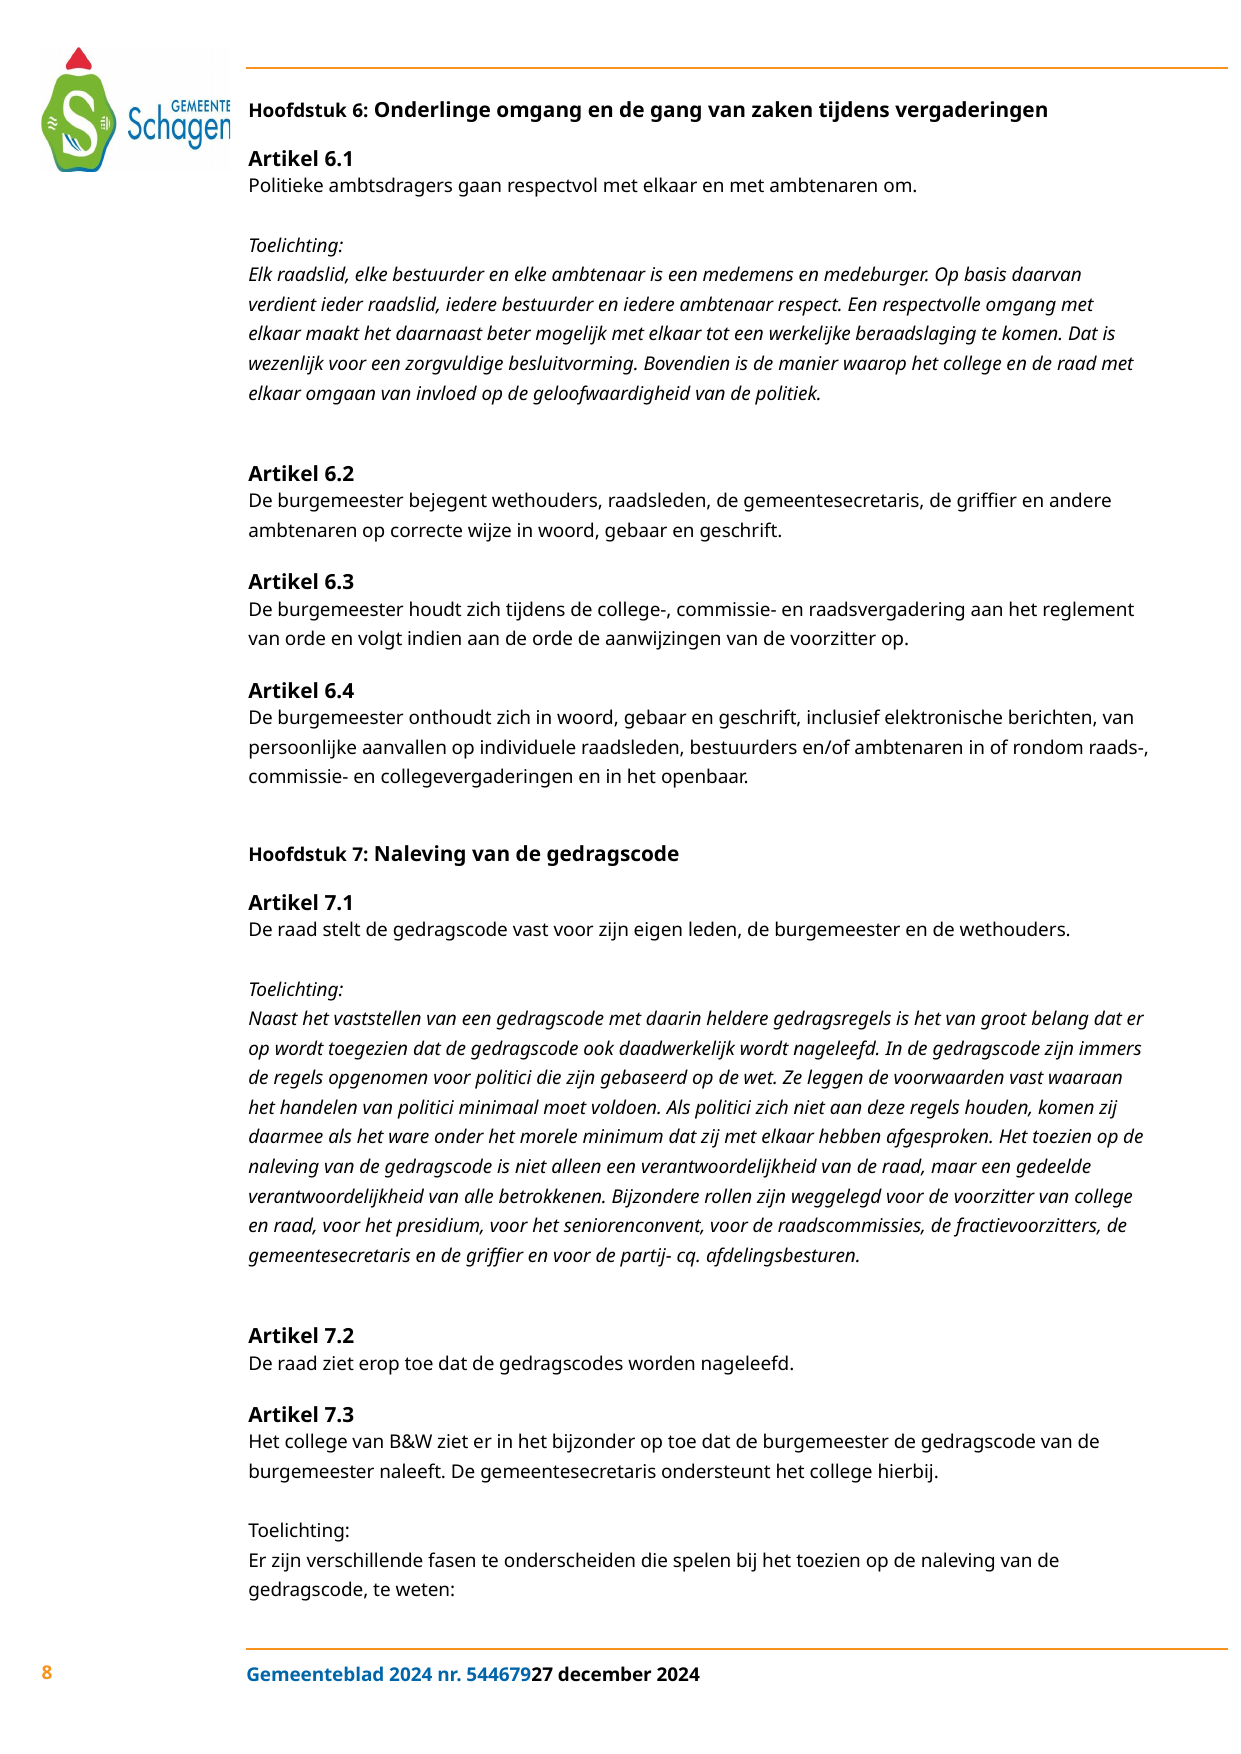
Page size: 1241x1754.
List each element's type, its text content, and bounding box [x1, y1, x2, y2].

text Hoofdstuk 7: Naleving van de gedragscode [248, 839, 1152, 867]
text Artikel 6.4 [248, 676, 1152, 704]
text De raad ziet erop toe dat de gedragscodes worden nageleefd. [248, 1350, 1152, 1376]
text De burgemeester onthoudt zich in woord, gebaar en geschrift, inclusief elektronische berichten, van persoonlijke aanvallen op individuele raadsleden, bestuurders en/of ambtenaren in of rondom raads-, commissie- en collegevergaderingen en in het openbaar. [248, 704, 1152, 789]
picture [41, 47, 231, 172]
text Artikel 6.1 [248, 144, 1152, 172]
table_header Toelichting: Naast het vaststellen van een gedragscode met daarin heldere gedragsregels is het van groot belang dat er op wordt toegezien dat de gedragscode ook daadwerkelijk wordt nageleefd. In de gedragscode zijn immers de regels opgenomen voor politici die zijn gebaseerd op de wet. Ze leggen de voorwaarden vast waaraan het handelen van politici minimaal moet voldoen. Als politici zich niet aan deze regels houden, komen zij daarmee als het ware onder het morele minimum dat zij met elkaar hebben afgesproken. Het toezien op de naleving van de gedragscode is niet alleen een verantwoordelijkheid van de raad, maar een gedeelde verantwoordelijkheid van alle betrokkenen. Bijzondere rollen zijn weggelegd voor de voorzitter van college en raad, voor het presidium, voor het seniorenconvent, voor de raadscommissies, de fractievoorzitters, de gemeentesecretaris en de griffier en voor de partij- cq. afdelingsbesturen. [248, 976, 1152, 1268]
text Artikel 7.2 [248, 1321, 1152, 1350]
text Er zijn verschillende fasen te onderscheiden die spelen bij het toezien op de naleving van de gedragscode, te weten: [248, 1547, 1152, 1602]
text Hoofdstuk 6: Onderlinge omgang en de gang van zaken tijdens vergaderingen [248, 95, 1152, 123]
text De burgemeester houdt zich tijdens de college-, commissie- en raadsvergadering aan het reglement van orde en volgt indien aan de orde de aanwijzingen van de voorzitter op. [248, 596, 1152, 651]
text Artikel 7.3 [248, 1400, 1152, 1429]
text Het college van B&W ziet er in het bijzonder op toe dat de burgemeester de gedragscode van de burgemeester naleeft. De gemeentesecretaris ondersteunt het college hierbij. [248, 1429, 1152, 1484]
table_header Toelichting: Elk raadslid, elke bestuurder en elke ambtenaar is een medemens en medeburger. Op basis daarvan verdient ieder raadslid, iedere bestuurder en iedere ambtenaar respect. Een respectvolle omgang met elkaar maakt het daarnaast beter mogelijk met elkaar tot een werkelijke beraadslaging te komen. Dat is wezenlijk voor een zorgvuldige besluitvorming. Bovendien is de manier waarop het college en de raad met elkaar omgaan van invloed op de geloofwaardigheid van de politiek. [248, 232, 1152, 405]
text Artikel 6.2 [248, 459, 1152, 487]
text Toelichting: [248, 1517, 1152, 1543]
text De raad stelt de gedragscode vast voor zijn eigen leden, de burgemeester en de wethouders. [248, 916, 1152, 942]
text De burgemeester bejegent wethouders, raadsleden, de gemeentesecretaris, de griffier en andere ambtenaren op correcte wijze in woord, gebaar en geschrift. [248, 487, 1152, 543]
text Politieke ambtsdragers gaan respectvol met elkaar en met ambtenaren om. [248, 172, 1152, 198]
text Artikel 7.1 [248, 888, 1152, 916]
text Artikel 6.3 [248, 567, 1152, 596]
